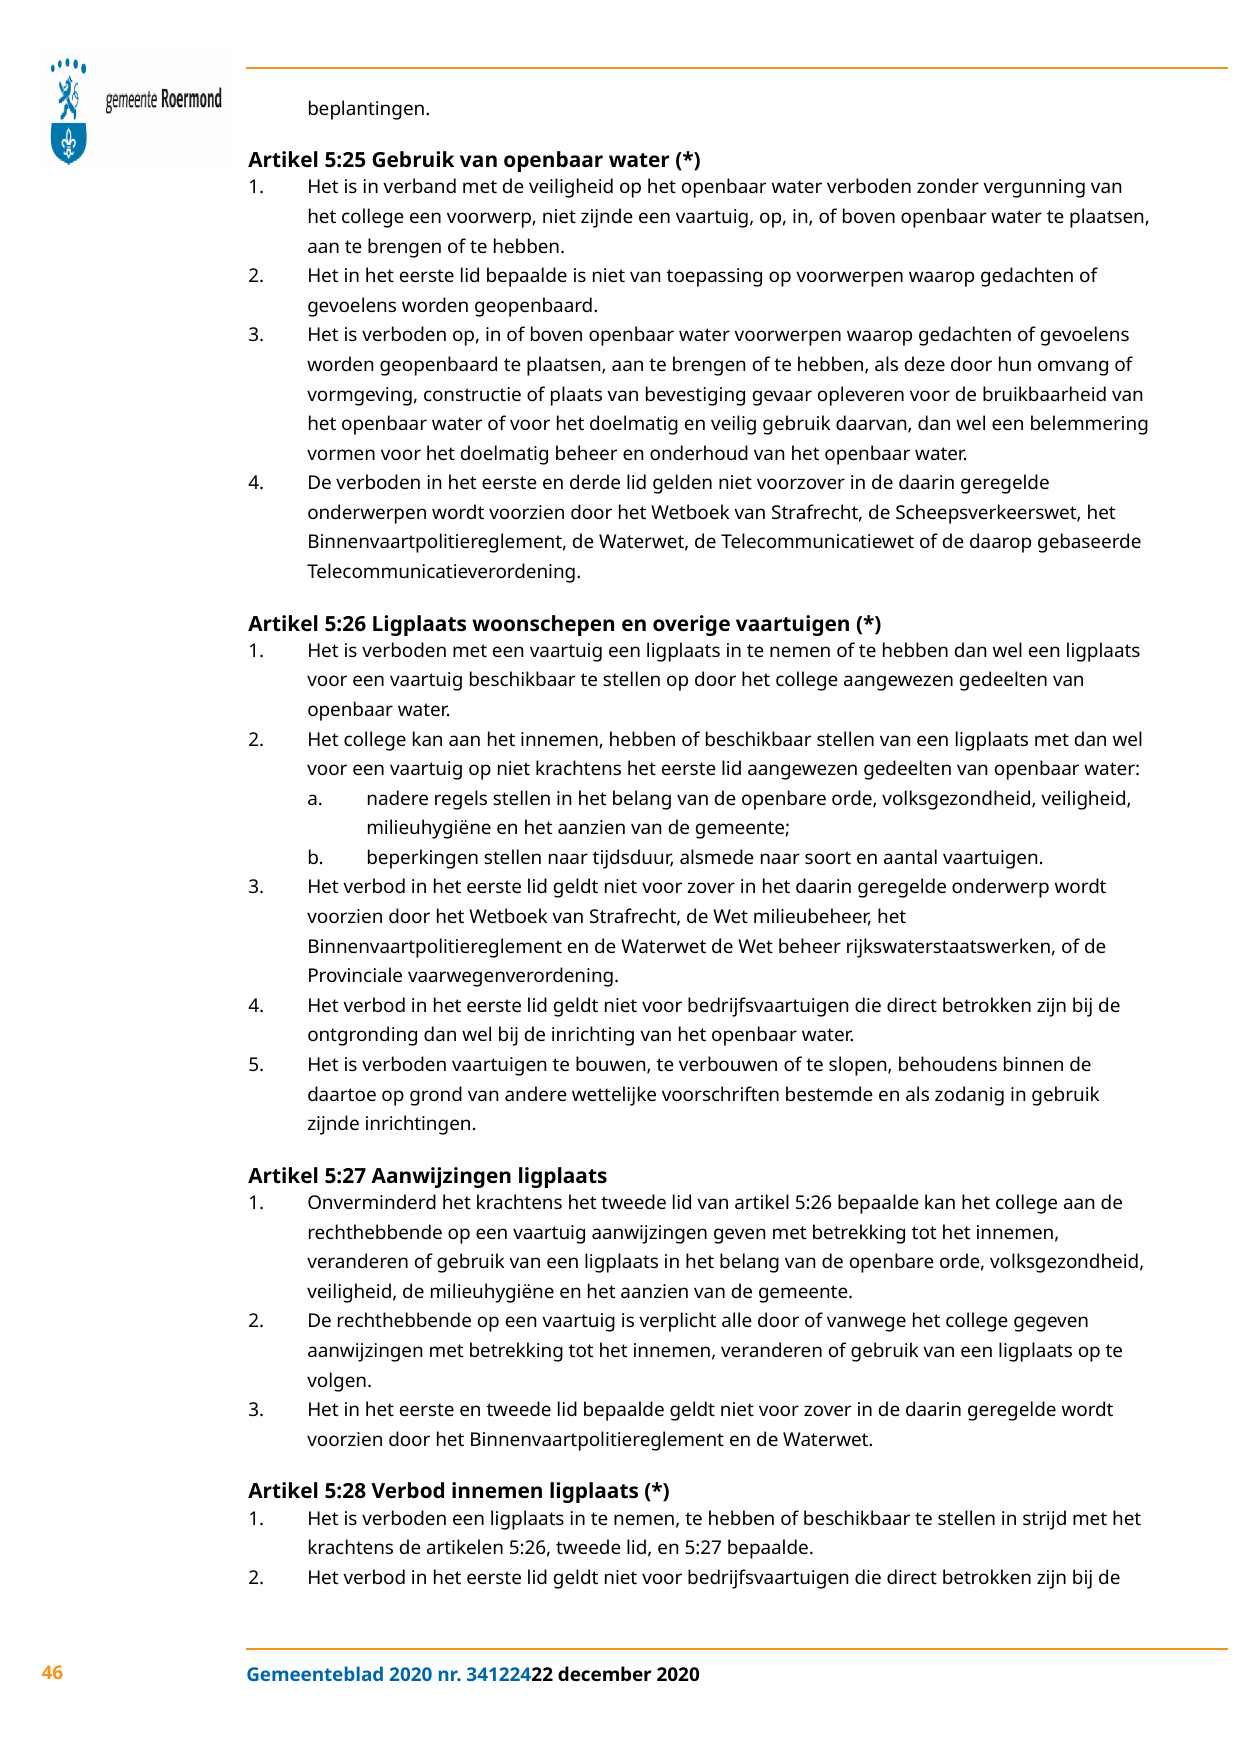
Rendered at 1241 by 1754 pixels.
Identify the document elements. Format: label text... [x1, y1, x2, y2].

list Het verbod in het eerste lid geldt niet voor bedrijfsvaartuigen die direct betrokken zijn bij de ontgronding dan wel bij de inrichting van het openbaar water. [248, 992, 1152, 1047]
list Het verbod in het eerste lid geldt niet voor bedrijfsvaartuigen die direct betrokken zijn bij de [248, 1564, 1152, 1590]
text Artikel 5:27 Aanwijzingen ligplaats [248, 1161, 1152, 1189]
list beperkingen stellen naar tijdsduur, alsmede naar soort en aantal vaartuigen. [307, 844, 1152, 870]
list De verboden in het eerste en derde lid gelden niet voorzover in de daarin geregelde onderwerpen wordt voorzien door het Wetboek van Strafrecht, de Scheepsverkeerswet, het Binnenvaartpolitiereglement, de Waterwet, de Telecommunicatiewet of de daarop gebaseerde Telecommunicatieverordening. [248, 469, 1152, 584]
list Onverminderd het krachtens het tweede lid van artikel 5:26 bepaalde kan het college aan de rechthebbende op een vaartuig aanwijzingen geven met betrekking tot het innemen, veranderen of gebruik van een ligplaats in het belang van de openbare orde, volksgezondheid, veiligheid, de milieuhygiëne en het aanzien van de gemeente. [248, 1189, 1152, 1304]
text Artikel 5:28 Verbod innemen ligplaats (*) [248, 1476, 1152, 1505]
list Het verbod in het eerste lid geldt niet voor zover in het daarin geregelde onderwerp wordt voorzien door het Wetboek van Strafrecht, de Wet milieubeheer, het Binnenvaartpolitiereglement en de Waterwet de Wet beheer rijkswaterstaatswerken, of de Provinciale vaarwegenverordening. [248, 874, 1152, 988]
list Het is verboden vaartuigen te bouwen, te verbouwen of te slopen, behoudens binnen de daartoe op grond van andere wettelijke voorschriften bestemde en als zodanig in gebruik zijnde inrichtingen. [248, 1051, 1152, 1136]
list Het is verboden met een vaartuig een ligplaats in te nemen of te hebben dan wel een ligplaats voor een vaartuig beschikbaar te stellen op door het college aangewezen gedeelten van openbaar water. [248, 637, 1152, 722]
list beplantingen. [248, 95, 1152, 121]
text Artikel 5:25 Gebruik van openbaar water (*) [248, 145, 1152, 174]
list Het is verboden een ligplaats in te nemen, te hebben of beschikbaar te stellen in strijd met het krachtens de artikelen 5:26, tweede lid, en 5:27 bepaalde. [248, 1505, 1152, 1560]
list De rechthebbende op een vaartuig is verplicht alle door of vanwege het college gegeven aanwijzingen met betrekking tot het innemen, veranderen of gebruik van een ligplaats op te volgen. [248, 1308, 1152, 1392]
list Het is verboden op, in of boven openbaar water voorwerpen waarop gedachten of gevoelens worden geopenbaard te plaatsen, aan te brengen of te hebben, als deze door hun omvang of vormgeving, constructie of plaats van bevestiging gevaar opleveren voor de bruikbaarheid van het openbaar water of voor het doelmatig en veilig gebruik daarvan, dan wel een belemmering vormen voor het doelmatig beheer en onderhoud van het openbaar water. [248, 322, 1152, 466]
list Het college kan aan het innemen, hebben of beschikbaar stellen van een ligplaats met dan wel voor een vaartuig op niet krachtens het eerste lid aangewezen gedeelten van openbaar water: [248, 726, 1152, 781]
picture [41, 47, 231, 172]
text Artikel 5:26 Ligplaats woonschepen en overige vaartuigen (*) [248, 609, 1152, 637]
list nadere regels stellen in het belang van de openbare orde, volksgezondheid, veiligheid, milieuhygiëne en het aanzien van de gemeente; [307, 785, 1152, 840]
list Het in het eerste en tweede lid bepaalde geldt niet voor zover in de daarin geregelde wordt voorzien door het Binnenvaartpolitiereglement en de Waterwet. [248, 1396, 1152, 1452]
list Het in het eerste lid bepaalde is niet van toepassing op voorwerpen waarop gedachten of gevoelens worden geopenbaard. [248, 262, 1152, 318]
list Het is in verband met de veiligheid op het openbaar water verboden zonder vergunning van het college een voorwerp, niet zijnde een vaartuig, op, in, of boven openbaar water te plaatsen, aan te brengen of te hebben. [248, 174, 1152, 258]
